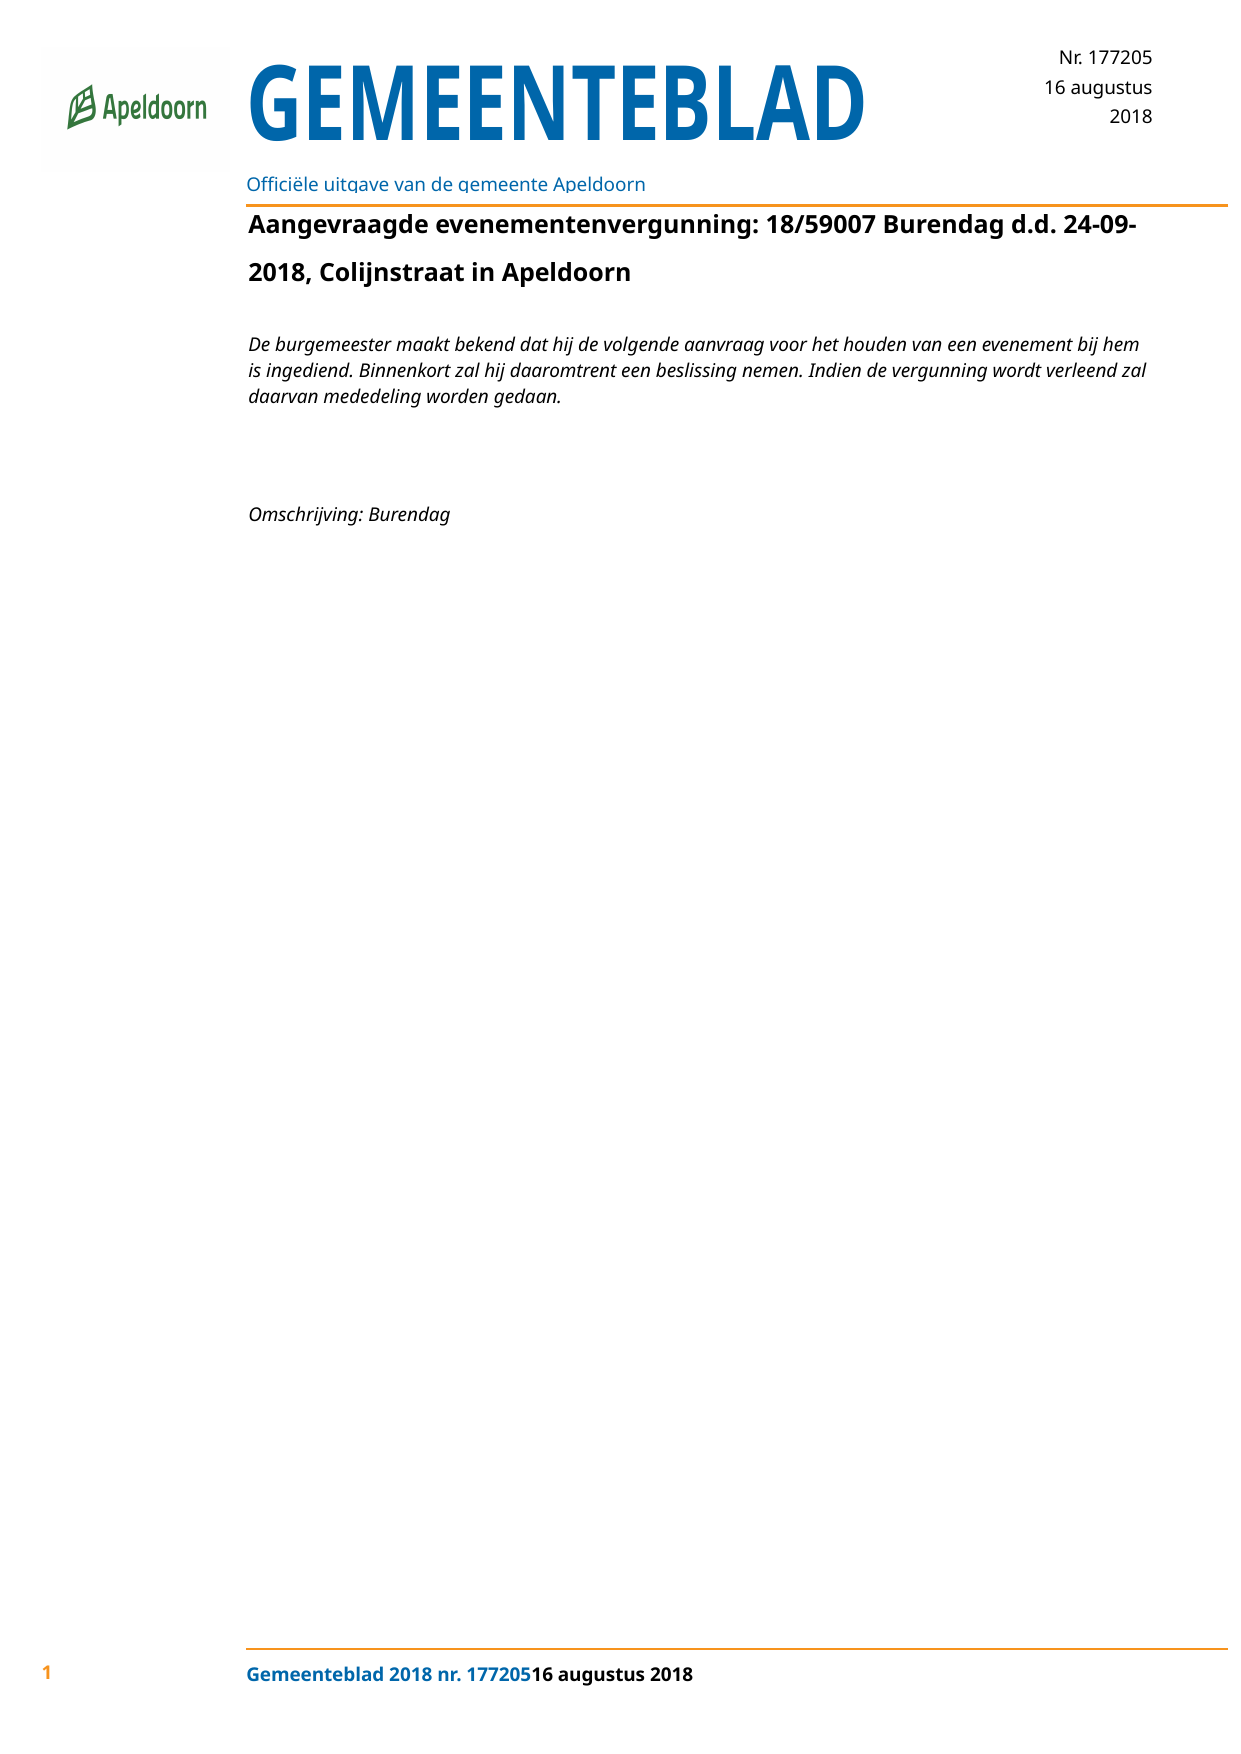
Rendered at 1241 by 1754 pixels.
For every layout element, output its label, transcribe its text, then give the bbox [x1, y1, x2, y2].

text Omschrijving: Burendag [248, 501, 1152, 526]
picture [41, 47, 231, 172]
text Aangevraagde evenementenvergunning: 18/59007 Burendag d.d. 24-09-2018, Colijnstraat in Apeldoorn [248, 207, 1152, 288]
text De burgemeester maakt bekend dat hij de volgende aanvraag voor het houden van een evenement bij hem is ingediend. Binnenkort zal hij daaromtrent een beslissing nemen. Indien de vergunning wordt verleend zal daarvan mededeling worden gedaan. [248, 331, 1152, 409]
